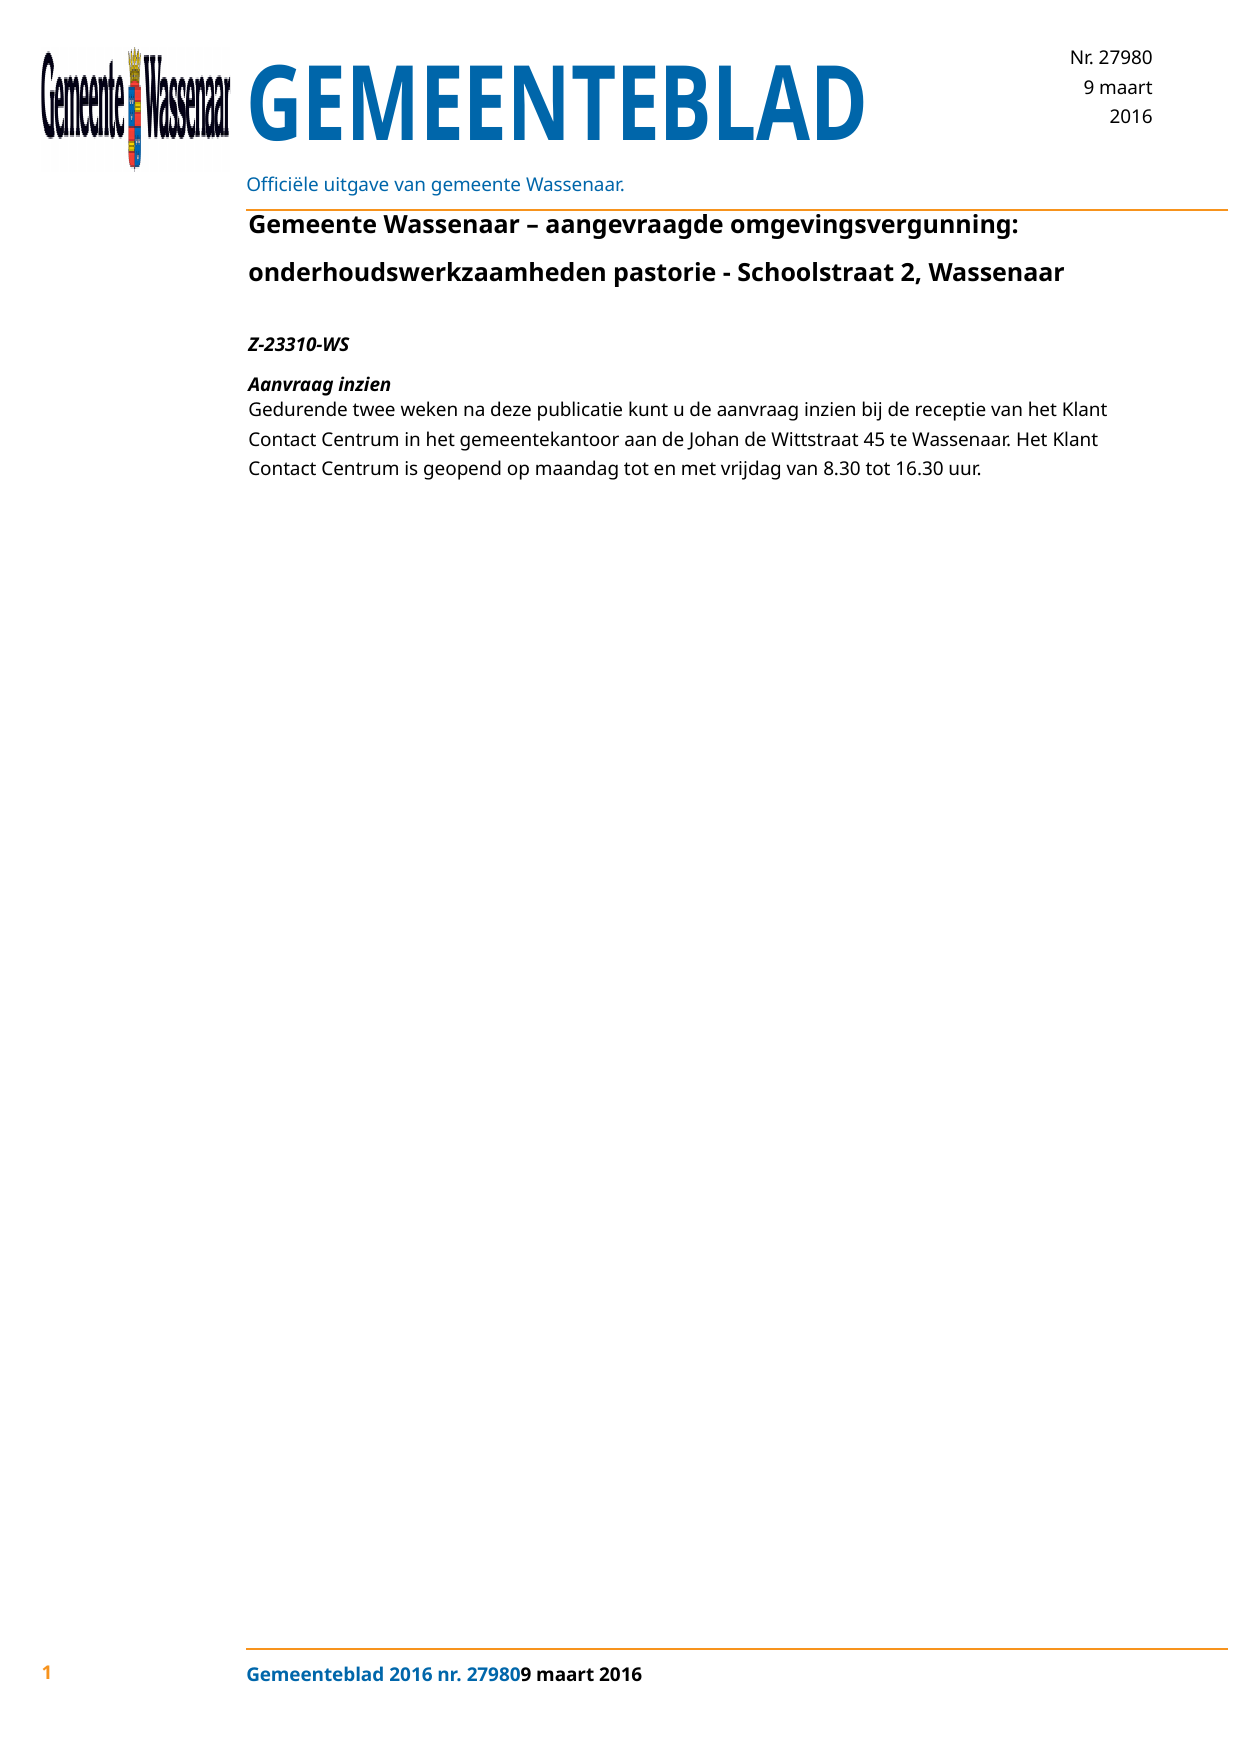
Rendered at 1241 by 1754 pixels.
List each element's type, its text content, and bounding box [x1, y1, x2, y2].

text Aanvraag inzien [248, 371, 1152, 396]
text Z-23310-WS [248, 331, 1152, 357]
text Gemeente Wassenaar – aangevraagde omgevingsvergunning: onderhoudswerkzaamheden pastorie - Schoolstraat 2, Wassenaar [248, 211, 1152, 288]
text Gedurende twee weken na deze publicatie kunt u de aanvraag inzien bij de receptie van het Klant Contact Centrum in het gemeentekantoor aan de Johan de Wittstraat 45 te Wassenaar. Het Klant Contact Centrum is geopend op maandag tot en met vrijdag van 8.30 tot 16.30 uur. [248, 396, 1152, 481]
picture [41, 47, 231, 172]
